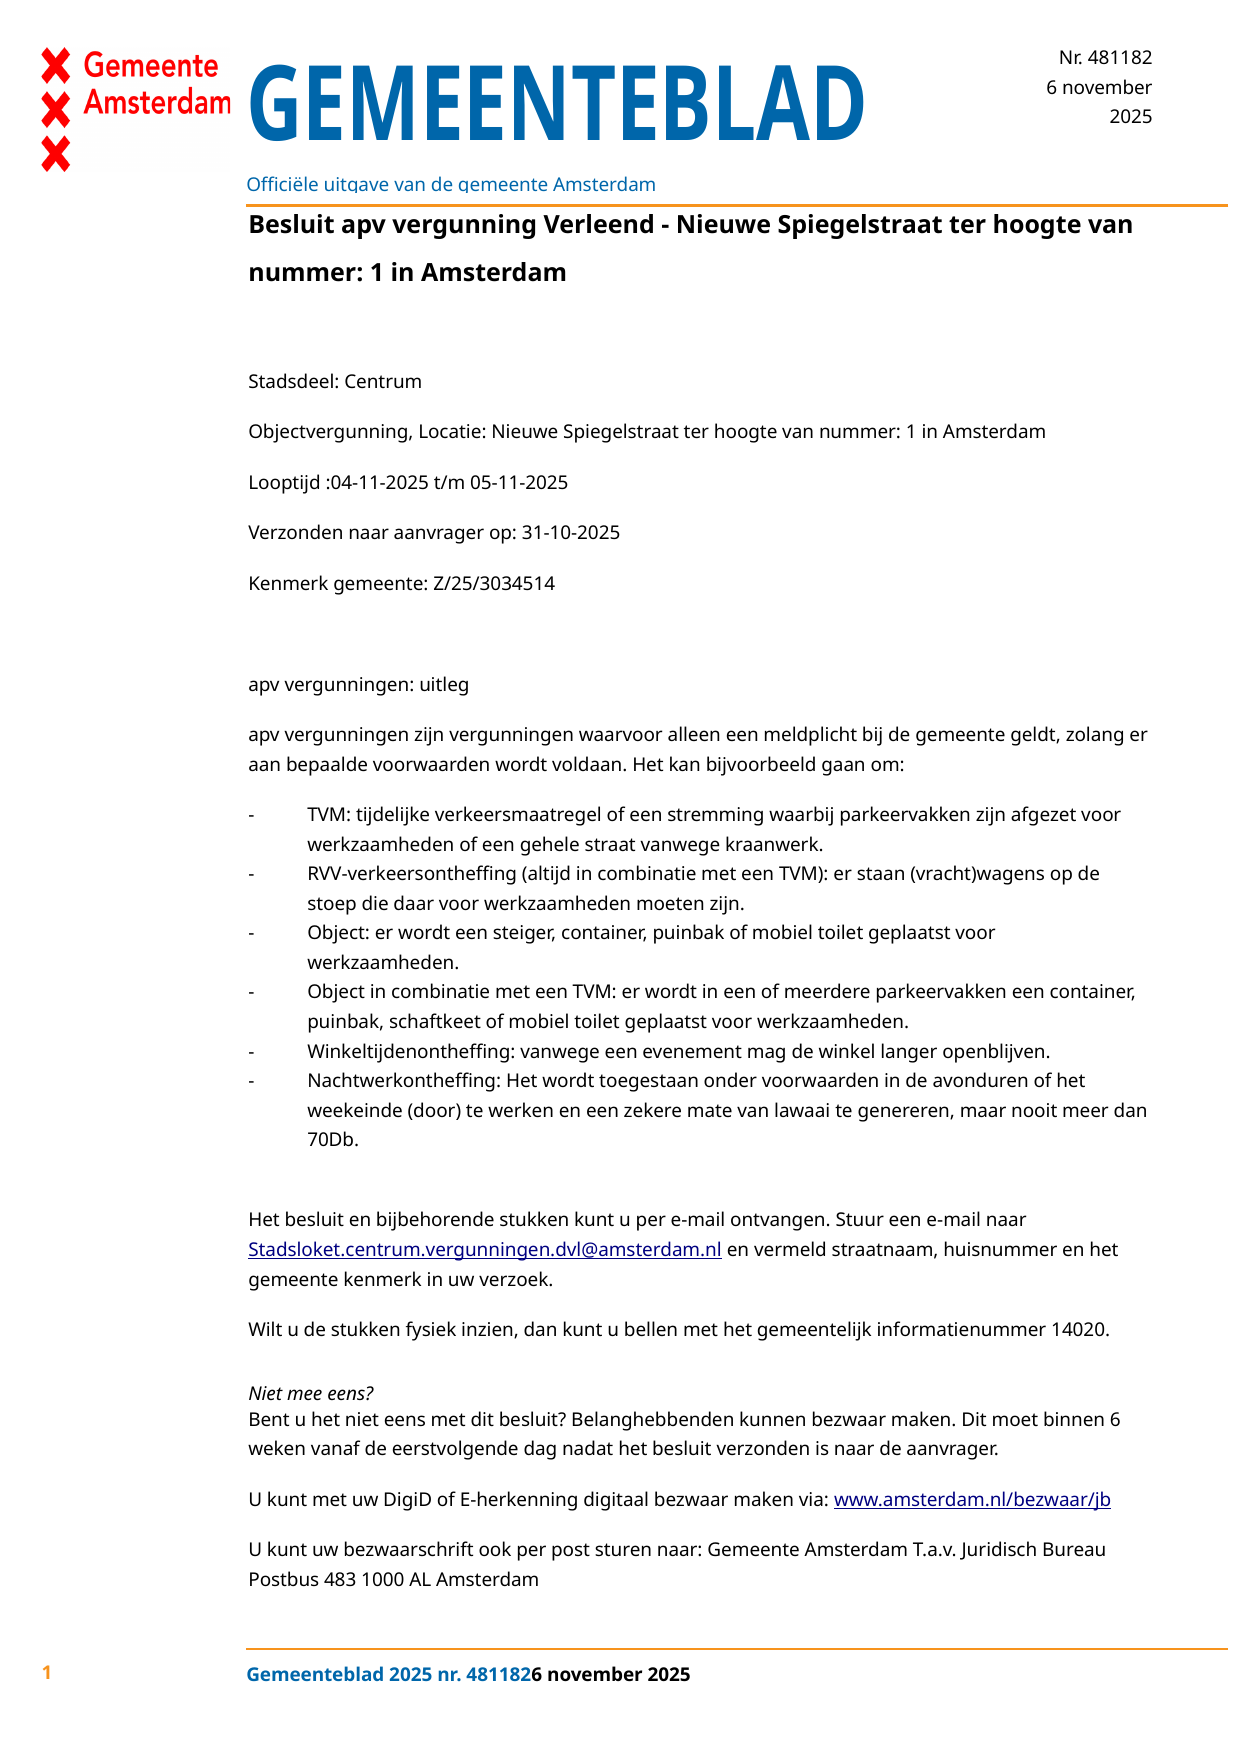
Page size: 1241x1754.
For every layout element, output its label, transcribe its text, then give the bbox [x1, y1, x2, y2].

text Besluit apv vergunning Verleend - Nieuwe Spiegelstraat ter hoogte van nummer: 1 in Amsterdam [248, 207, 1152, 288]
list RVV-verkeersontheffing (altijd in combinatie met een TVM): er staan (vracht)wagens op de stoep die daar voor werkzaamheden moeten zijn. [248, 860, 1152, 916]
text Verzonden naar aanvrager op: 31-10-2025 [248, 519, 1152, 545]
text apv vergunningen: uitleg [248, 671, 1152, 697]
text Stadsdeel: Centrum [248, 368, 1152, 394]
text Wilt u de stukken fysiek inzien, dan kunt u bellen met het gemeentelijk informatienummer 14020. [248, 1316, 1152, 1342]
picture [41, 47, 231, 172]
text U kunt uw bezwaarschrift ook per post sturen naar: Gemeente Amsterdam T.a.v. Juridisch Bureau Postbus 483 1000 AL Amsterdam [248, 1536, 1152, 1592]
text Kenmerk gemeente: Z/25/3034514 [248, 570, 1152, 596]
list TVM: tijdelijke verkeersmaatregel of een stremming waarbij parkeervakken zijn afgezet voor werkzaamheden of een gehele straat vanwege kraanwerk. [248, 801, 1152, 857]
text U kunt met uw DigiD of E-herkenning digitaal bezwaar maken via: www.amsterdam.nl/bezwaar/jb [248, 1486, 1152, 1512]
text Objectvergunning, Locatie: Nieuwe Spiegelstraat ter hoogte van nummer: 1 in Amsterdam [248, 419, 1152, 444]
list Object: er wordt een steiger, container, puinbak of mobiel toilet geplaatst voor werkzaamheden. [248, 919, 1152, 975]
text Bent u het niet eens met dit besluit? Belanghebbenden kunnen bezwaar maken. Dit moet binnen 6 weken vanaf de eerstvolgende dag nadat het besluit verzonden is naar de aanvrager. [248, 1406, 1152, 1461]
text apv vergunningen zijn vergunningen waarvoor alleen een meldplicht bij de gemeente geldt, zolang er aan bepaalde voorwaarden wordt voldaan. Het kan bijvoorbeeld gaan om: [248, 721, 1152, 777]
list Nachtwerkontheffing: Het wordt toegestaan onder voorwaarden in de avonduren of het weekeinde (door) te werken en een zekere mate van lawaai te genereren, maar nooit meer dan 70Db. [248, 1067, 1152, 1152]
list Object in combinatie met een TVM: er wordt in een of meerdere parkeervakken een container, puinbak, schaftkeet of mobiel toilet geplaatst voor werkzaamheden. [248, 979, 1152, 1034]
text Het besluit en bijbehorende stukken kunt u per e-mail ontvangen. Stuur een e-mail naar Stadsloket.centrum.vergunningen.dvl@amsterdam.nl en vermeld straatnaam, huisnummer en het gemeente kenmerk in uw verzoek. [248, 1207, 1152, 1292]
text Looptijd :04-11-2025 t/m 05-11-2025 [248, 469, 1152, 495]
list Winkeltijdenontheffing: vanwege een evenement mag de winkel langer openblijven. [248, 1038, 1152, 1064]
text Niet mee eens? [248, 1380, 1152, 1406]
